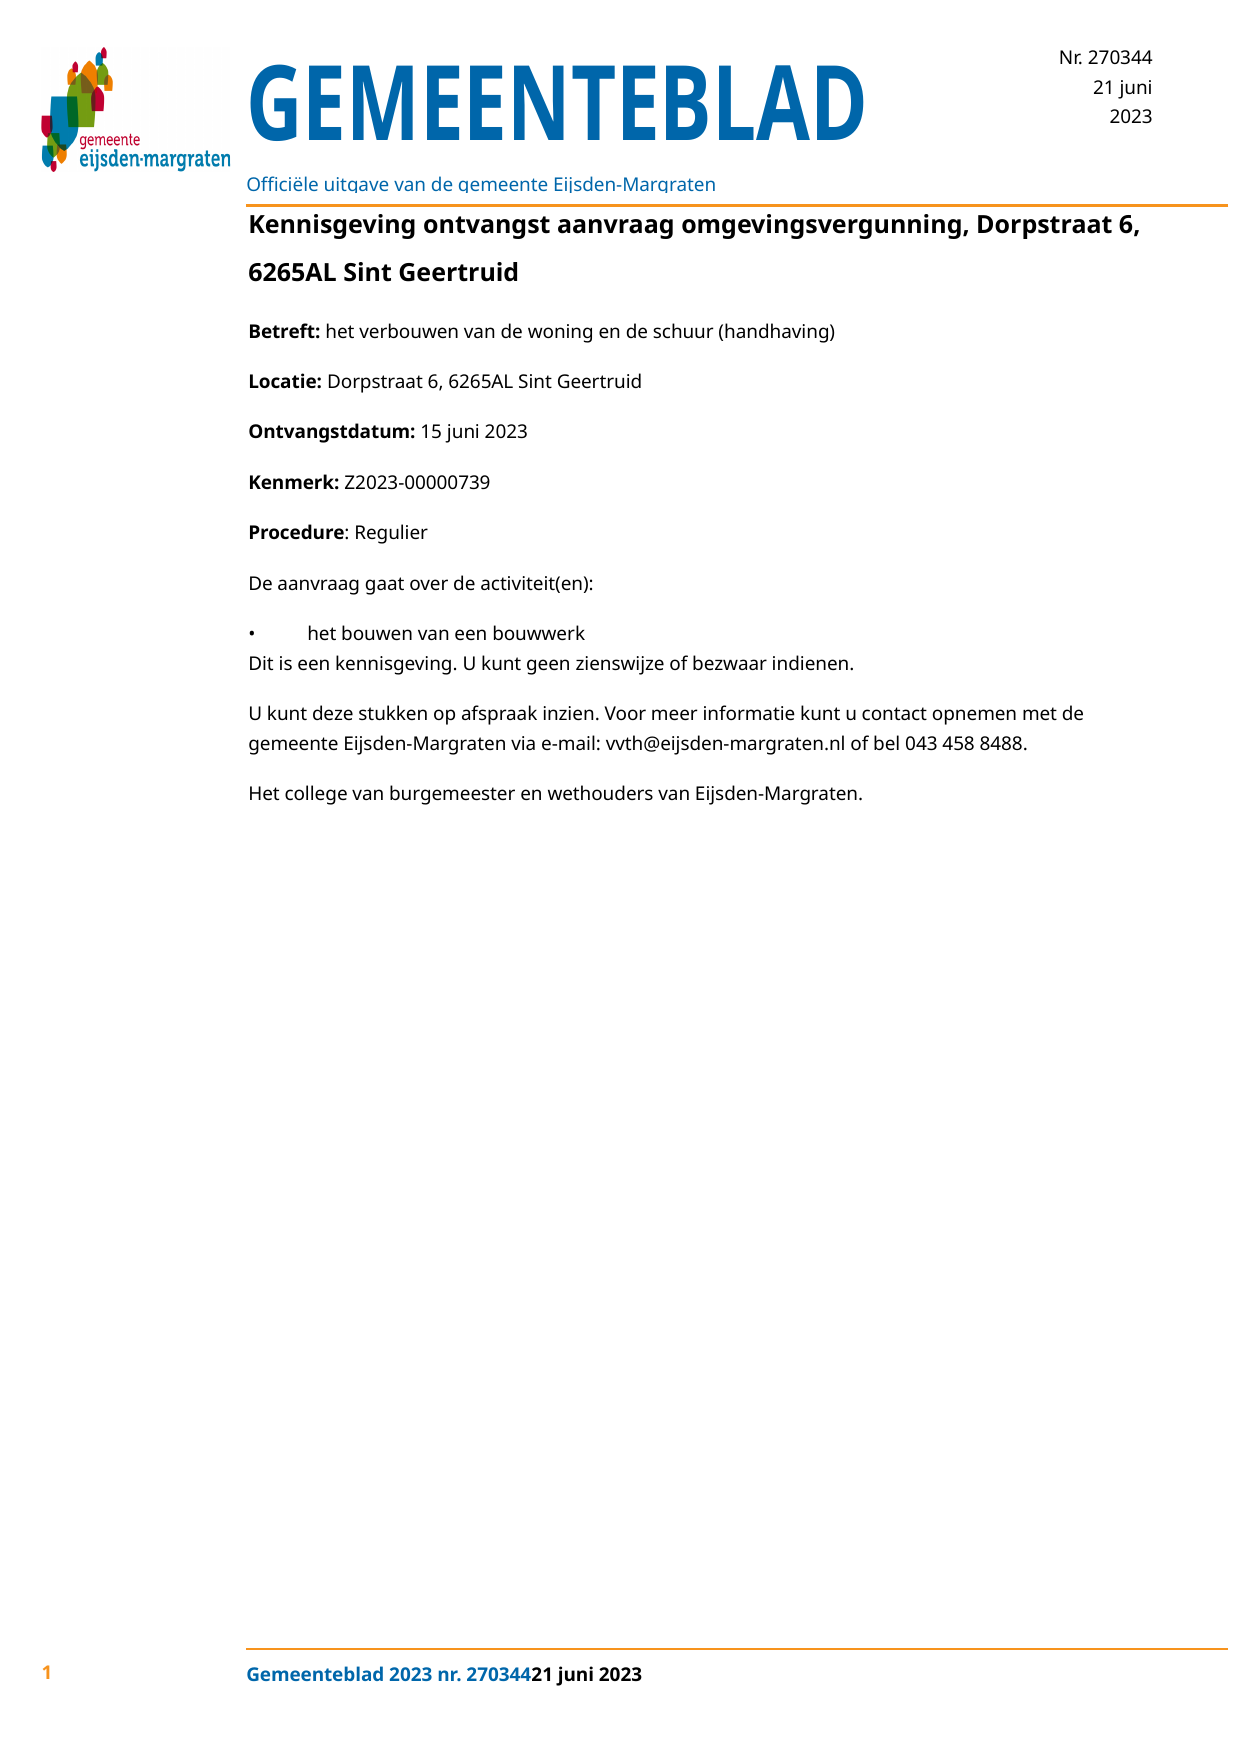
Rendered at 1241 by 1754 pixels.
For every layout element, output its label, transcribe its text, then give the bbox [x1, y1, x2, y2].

text U kunt deze stukken op afspraak inzien. Voor meer informatie kunt u contact opnemen met de gemeente Eijsden-Margraten via e-mail: vvth@eijsden-margraten.nl of bel 043 458 8488. [248, 700, 1152, 756]
text Ontvangstdatum: 15 juni 2023 [248, 419, 1152, 444]
list het bouwen van een bouwwerk [248, 620, 1152, 646]
text Betreft: het verbouwen van de woning en de schuur (handhaving) [248, 318, 1152, 344]
text Procedure: Regulier [248, 519, 1152, 545]
text Het college van burgemeester en wethouders van Eijsden-Margraten. [248, 780, 1152, 806]
text Kenmerk: Z2023-00000739 [248, 469, 1152, 495]
text Dit is een kennisgeving. U kunt geen zienswijze of bezwaar indienen. [248, 650, 1152, 676]
picture [41, 47, 231, 172]
text Locatie: Dorpstraat 6, 6265AL Sint Geertruid [248, 368, 1152, 394]
text De aanvraag gaat over de activiteit(en): [248, 570, 1152, 596]
text Kennisgeving ontvangst aanvraag omgevingsvergunning, Dorpstraat 6, 6265AL Sint Geertruid [248, 207, 1152, 288]
